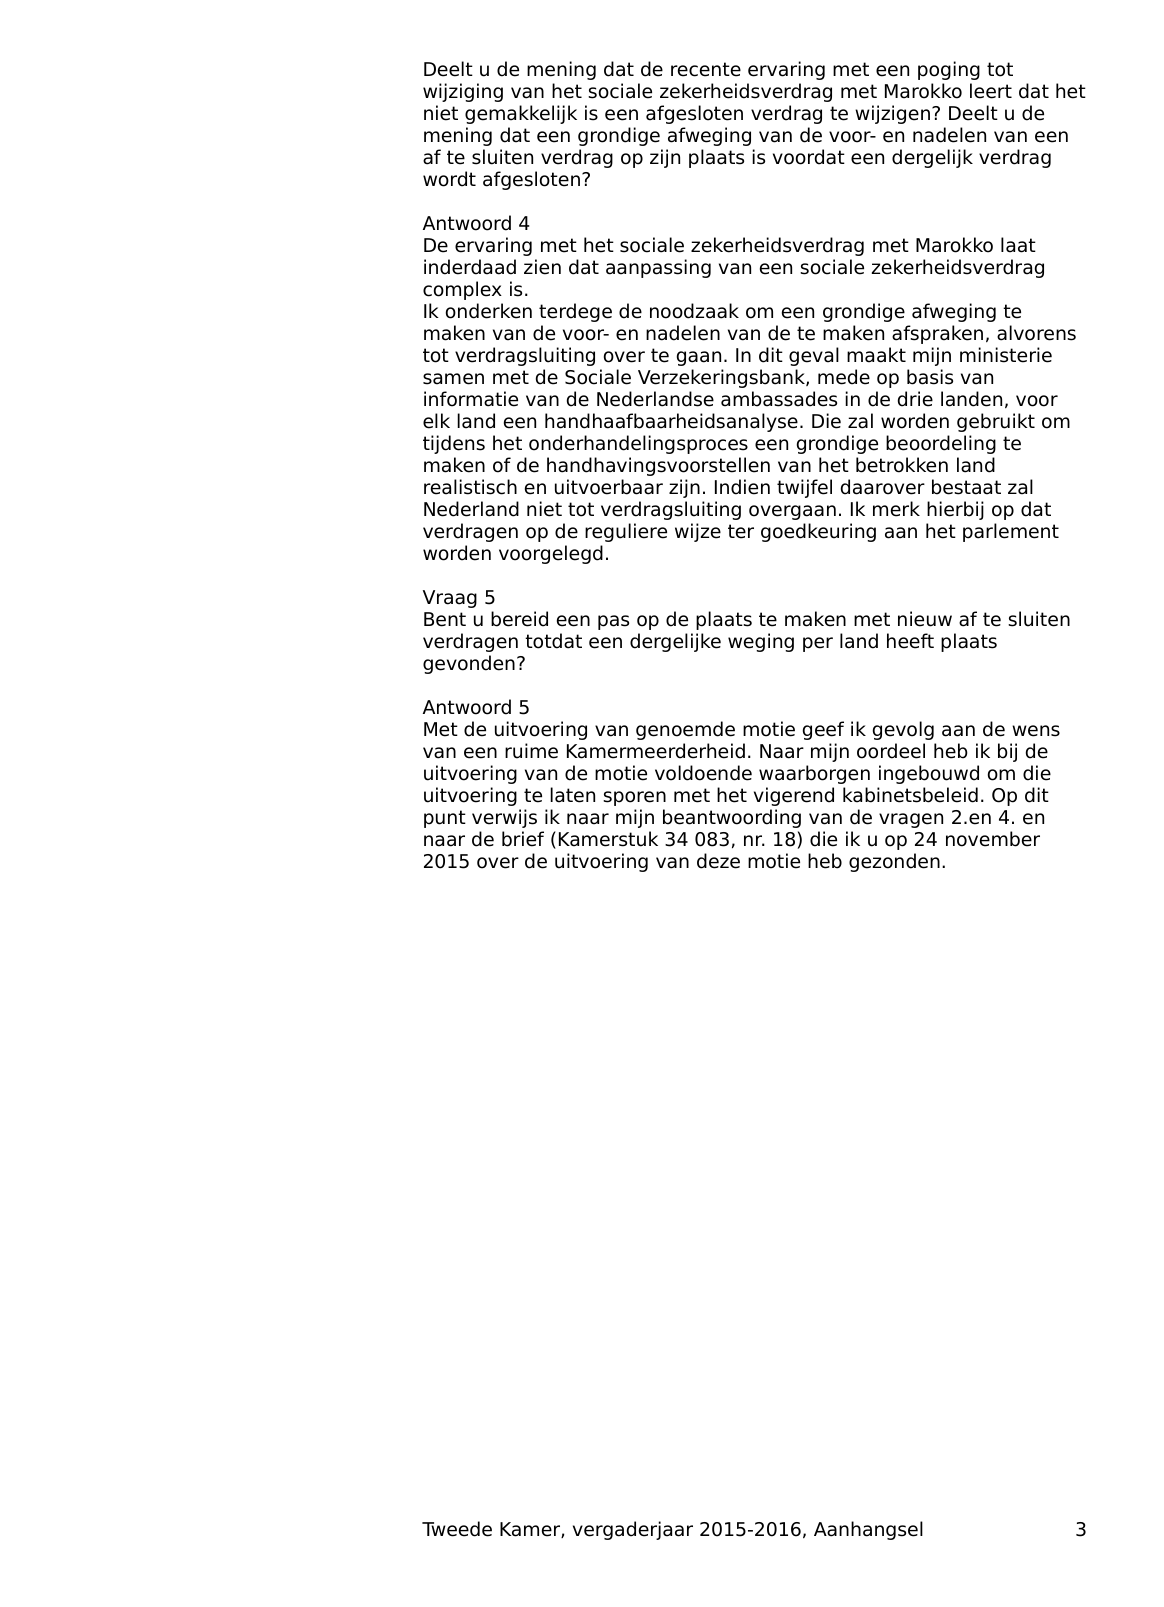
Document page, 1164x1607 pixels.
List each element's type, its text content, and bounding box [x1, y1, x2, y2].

text De ervaring met het sociale zekerheidsverdrag met Marokko laat inderdaad zien dat aanpassing van een sociale zekerheidsverdrag complex is. [422, 235, 1087, 301]
text Ik onderken terdege de noodzaak om een grondige afweging te maken van de voor- en nadelen van de te maken afspraken, alvorens tot verdragsluiting over te gaan. In dit geval maakt mijn ministerie samen met de Sociale Verzekeringsbank, mede op basis van informatie van de Nederlandse ambassades in de drie landen, voor elk land een handhaafbaarheidsanalyse. Die zal worden gebruikt om tijdens het onderhandelingsproces een grondige beoordeling te maken of de handhavingsvoorstellen van het betrokken land realistisch en uitvoerbaar zijn. Indien twijfel daarover bestaat zal Nederland niet tot verdragsluiting overgaan. Ik merk hierbij op dat verdragen op de reguliere wijze ter goedkeuring aan het parlement worden voorgelegd. [422, 301, 1087, 565]
text Vraag 5 [422, 587, 1087, 609]
text Antwoord 5 [422, 697, 1087, 719]
text Deelt u de mening dat de recente ervaring met een poging tot wijziging van het sociale zekerheidsverdrag met Marokko leert dat het niet gemakkelijk is een afgesloten verdrag te wijzigen? Deelt u de mening dat een grondige afweging van de voor- en nadelen van een af te sluiten verdrag op zijn plaats is voordat een dergelijk verdrag wordt afgesloten? [422, 59, 1087, 191]
text Met de uitvoering van genoemde motie geef ik gevolg aan de wens van een ruime Kamermeerderheid. Naar mijn oordeel heb ik bij de uitvoering van de motie voldoende waarborgen ingebouwd om die uitvoering te laten sporen met het vigerend kabinetsbeleid. Op dit punt verwijs ik naar mijn beantwoording van de vragen 2.en 4. en naar de brief (Kamerstuk 34 083, nr. 18) die ik u op 24 november 2015 over de uitvoering van deze motie heb gezonden. [422, 719, 1087, 873]
text Bent u bereid een pas op de plaats te maken met nieuw af te sluiten verdragen totdat een dergelijke weging per land heeft plaats gevonden? [422, 609, 1087, 675]
text Antwoord 4 [422, 213, 1087, 235]
